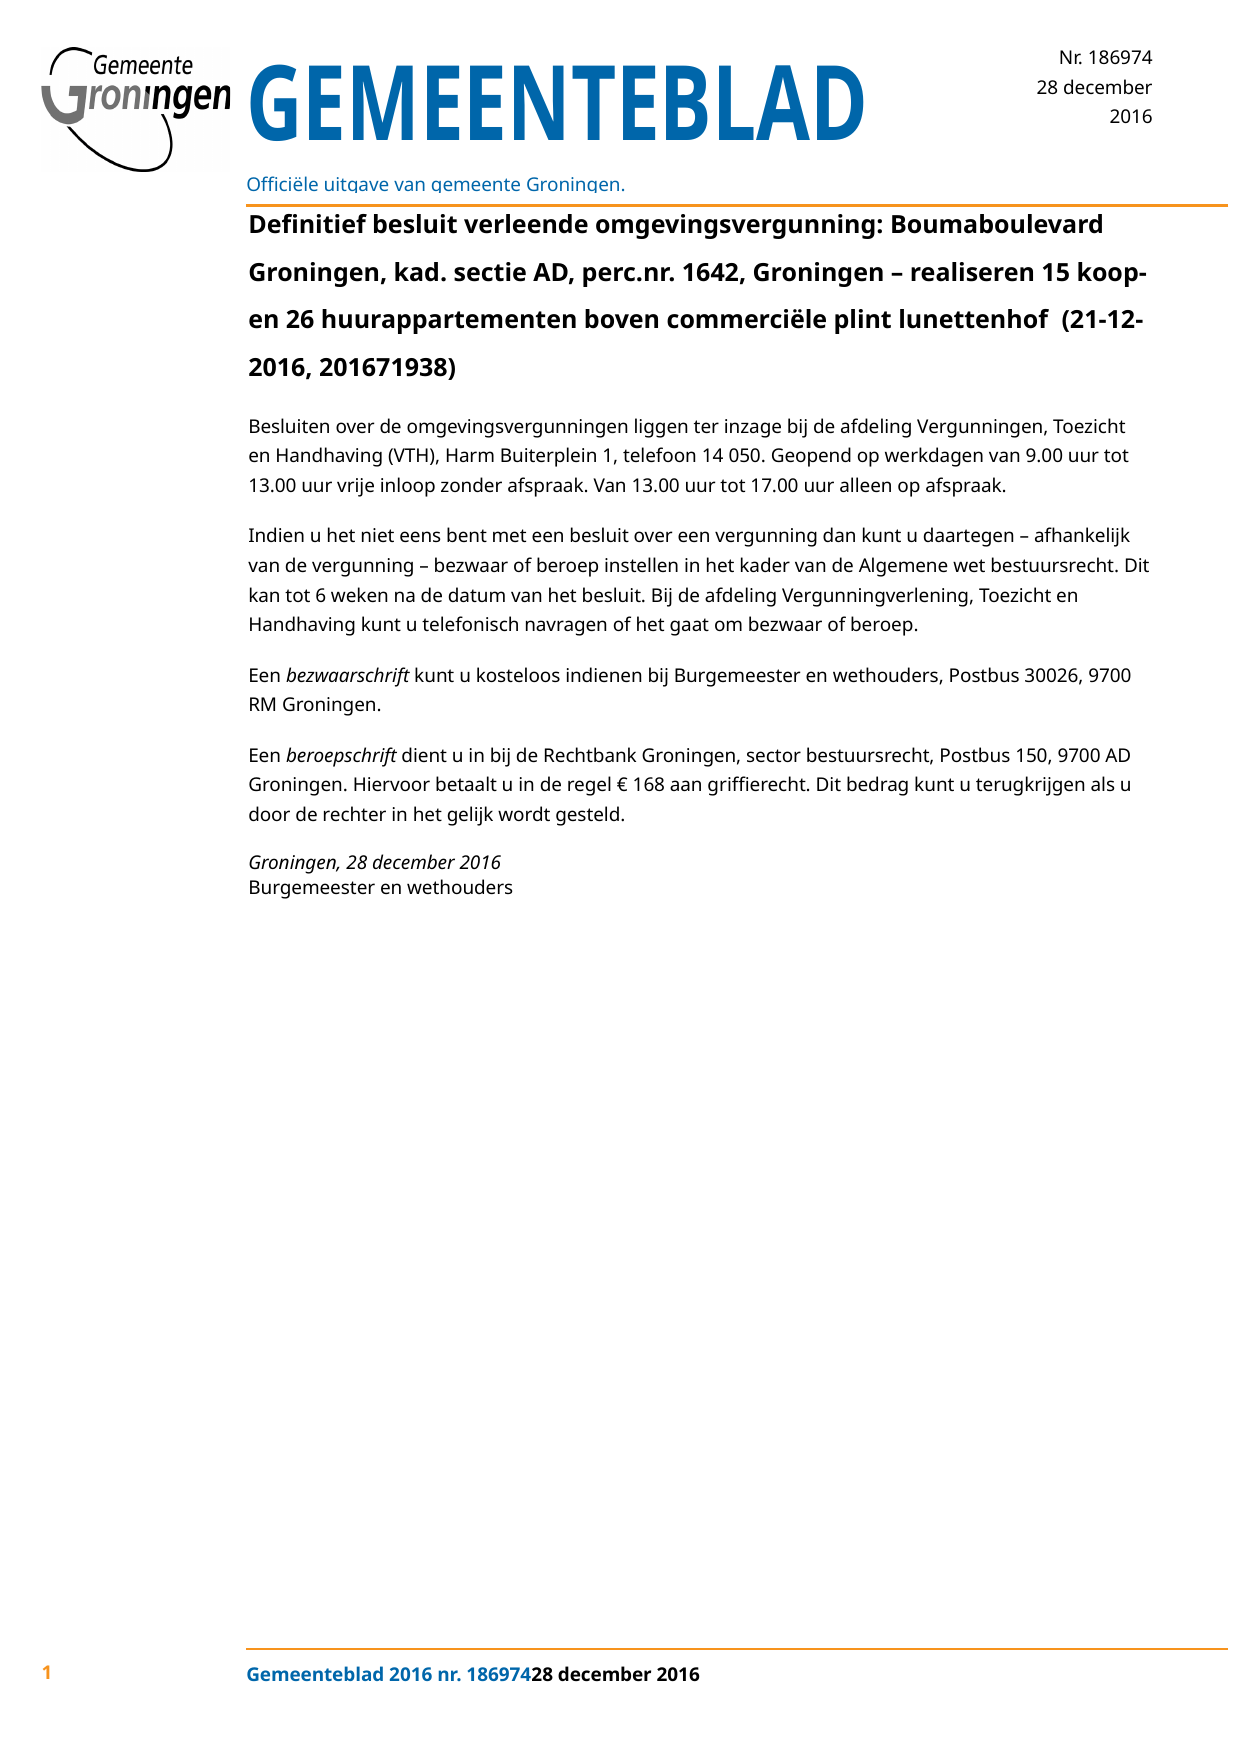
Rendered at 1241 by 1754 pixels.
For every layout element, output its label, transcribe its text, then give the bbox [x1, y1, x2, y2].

text Burgemeester en wethouders [248, 874, 1152, 900]
text Indien u het niet eens bent met een besluit over een vergunning dan kunt u daartegen – afhankelijk van de vergunning – bezwaar of beroep instellen in het kader van de Algemene wet bestuursrecht. Dit kan tot 6 weken na de datum van het besluit. Bij de afdeling Vergunningverlening, Toezicht en Handhaving kunt u telefonisch navragen of het gaat om bezwaar of beroep. [248, 523, 1152, 637]
text Groningen, 28 december 2016 [248, 849, 1152, 874]
picture [41, 47, 231, 172]
text Een beroepschrift dient u in bij de Rechtbank Groningen, sector bestuursrecht, Postbus 150, 9700 AD Groningen. Hiervoor betaalt u in de regel € 168 aan griffierecht. Dit bedrag kunt u terugkrijgen als u door de rechter in het gelijk wordt gesteld. [248, 742, 1152, 827]
text Besluiten over de omgevingsvergunningen liggen ter inzage bij de afdeling Vergunningen, Toezicht en Handhaving (VTH), Harm Buiterplein 1, telefoon 14 050. Geopend op werkdagen van 9.00 uur tot 13.00 uur vrije inloop zonder afspraak. Van 13.00 uur tot 17.00 uur alleen op afspraak. [248, 413, 1152, 498]
text Een bezwaarschrift kunt u kosteloos indienen bij Burgemeester en wethouders, Postbus 30026, 9700 RM Groningen. [248, 662, 1152, 717]
text Definitief besluit verleende omgevingsvergunning: Boumaboulevard Groningen, kad. sectie AD, perc.nr. 1642, Groningen – realiseren 15 koop- en 26 huurappartementen boven commerciële plint lunettenhof (21-12-2016, 201671938) [248, 207, 1152, 384]
